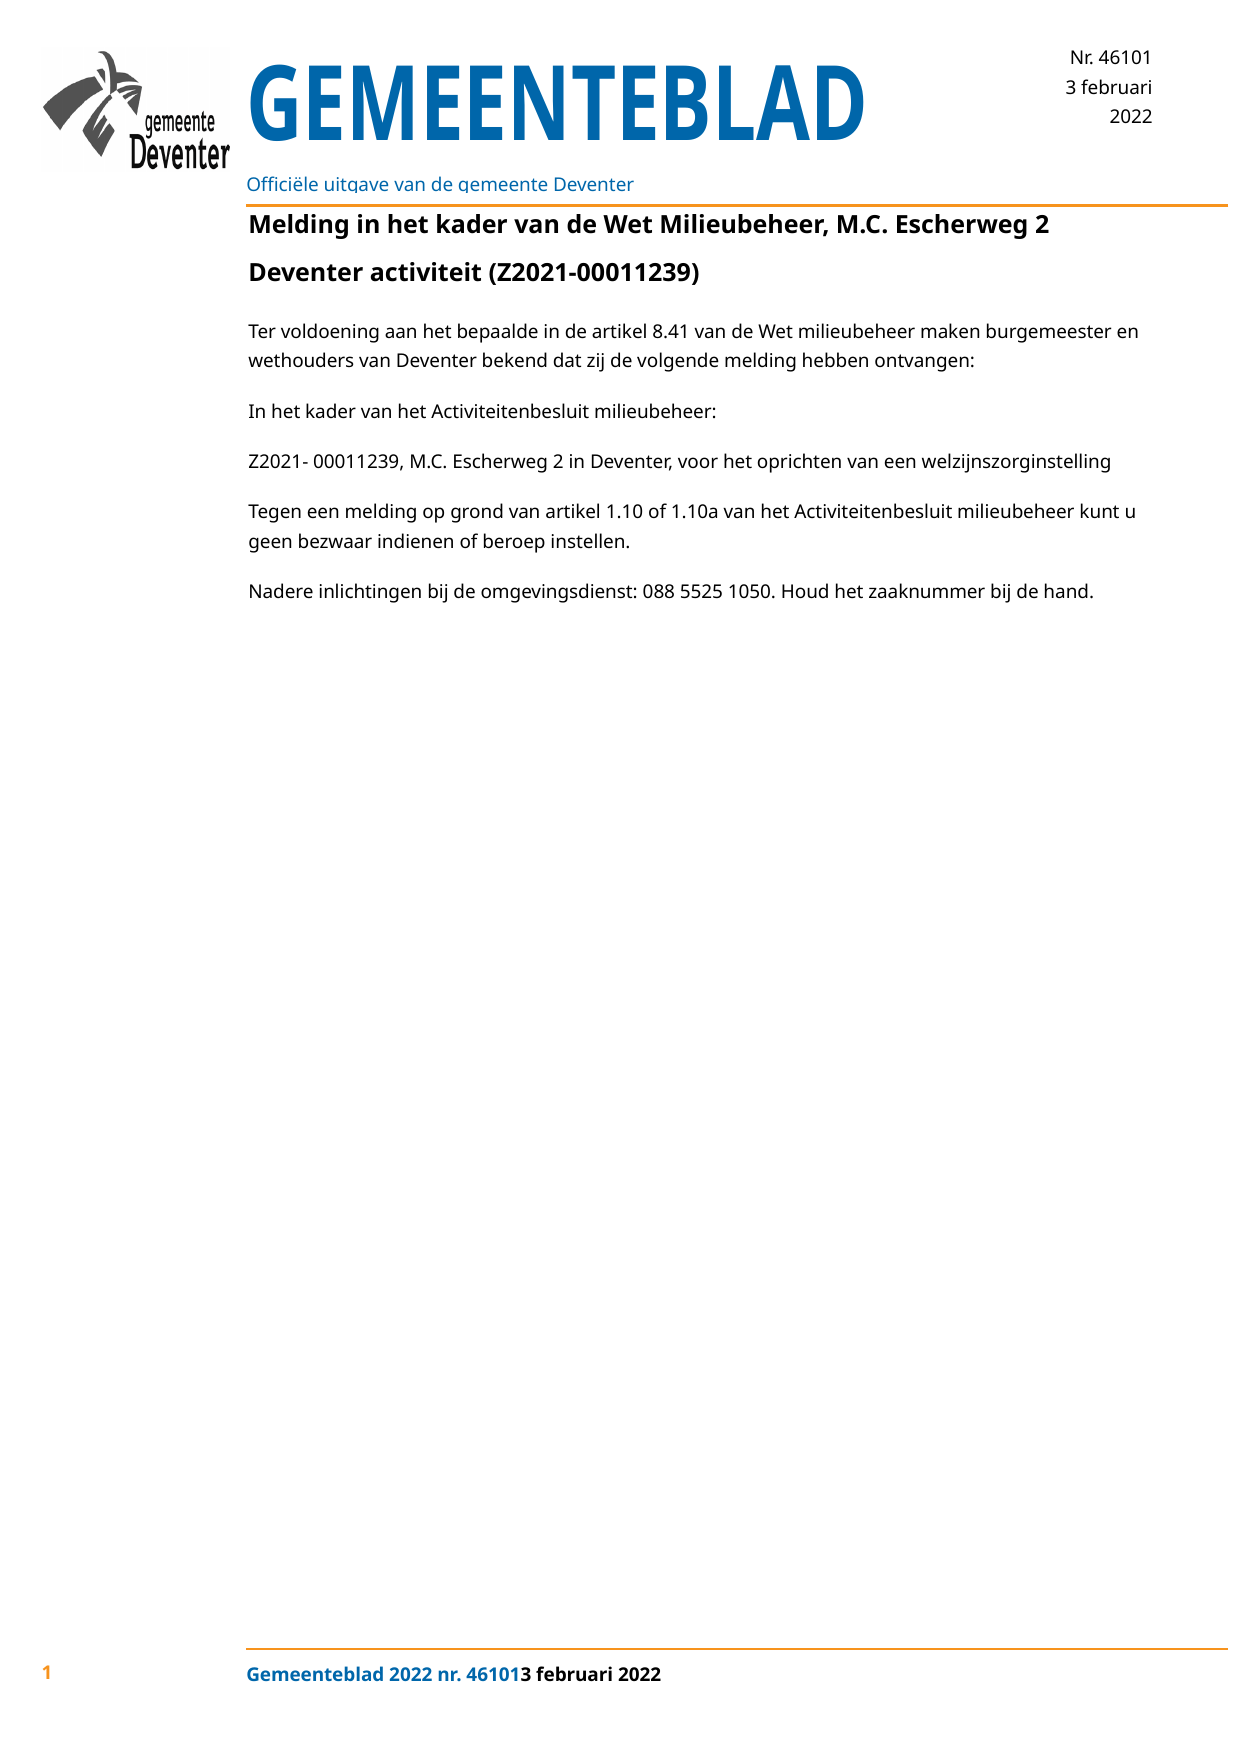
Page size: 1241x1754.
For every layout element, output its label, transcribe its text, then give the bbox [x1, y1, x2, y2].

picture [41, 47, 231, 172]
text Melding in het kader van de Wet Milieubeheer, M.C. Escherweg 2 Deventer activiteit (Z2021-00011239) [248, 207, 1152, 288]
text Tegen een melding op grond van artikel 1.10 of 1.10a van het Activiteitenbesluit milieubeheer kunt u geen bezwaar indienen of beroep instellen. [248, 499, 1152, 554]
text Z2021- 00011239, M.C. Escherweg 2 in Deventer, voor het oprichten van een welzijnszorginstelling [248, 448, 1152, 474]
text Nadere inlichtingen bij de omgevingsdienst: 088 5525 1050. Houd het zaaknummer bij de hand. [248, 579, 1152, 604]
text In het kader van het Activiteitenbesluit milieubeheer: [248, 398, 1152, 424]
text Ter voldoening aan het bepaalde in de artikel 8.41 van de Wet milieubeheer maken burgemeester en wethouders van Deventer bekend dat zij de volgende melding hebben ontvangen: [248, 318, 1152, 373]
